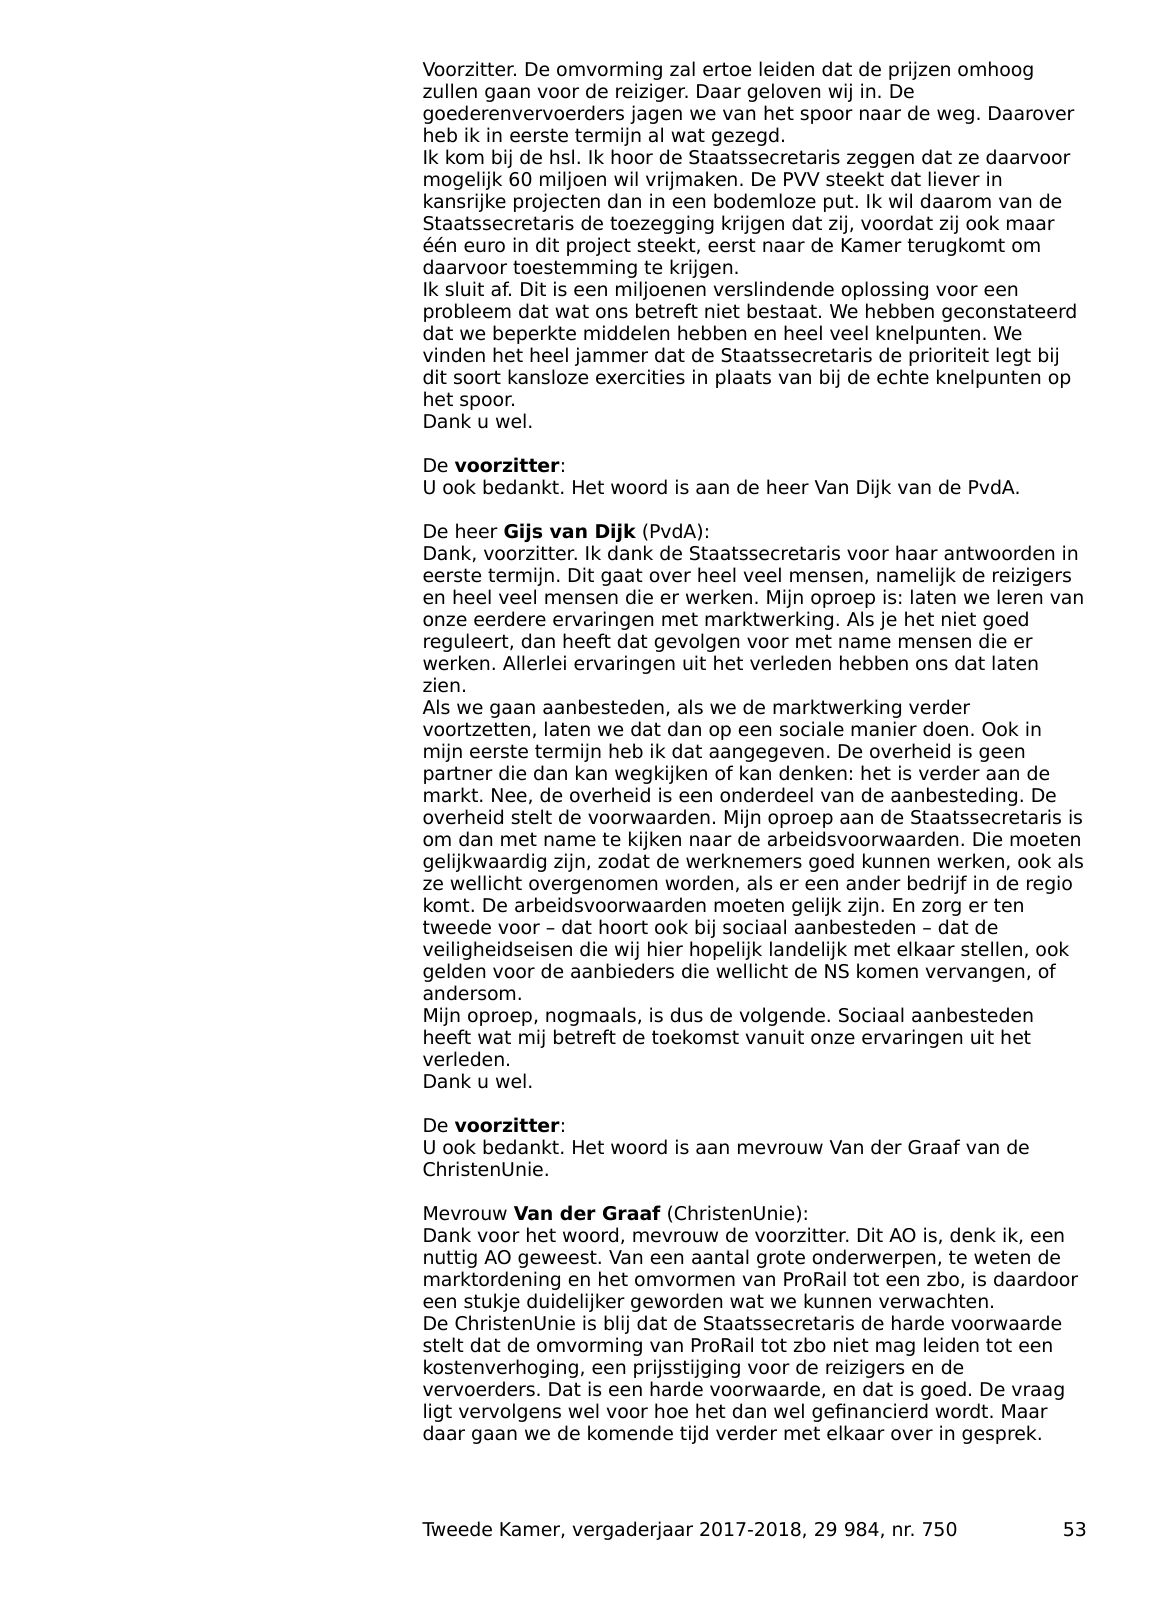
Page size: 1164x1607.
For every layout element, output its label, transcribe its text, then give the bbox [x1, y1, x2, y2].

text De voorzitter: [422, 455, 1087, 477]
text Voorzitter. De omvorming zal ertoe leiden dat de prijzen omhoog zullen gaan voor de reiziger. Daar geloven wij in. De goederenvervoerders jagen we van het spoor naar de weg. Daarover heb ik in eerste termijn al wat gezegd. [422, 59, 1087, 147]
text De voorzitter: [422, 1115, 1087, 1137]
text Dank, voorzitter. Ik dank de Staatssecretaris voor haar antwoorden in eerste termijn. Dit gaat over heel veel mensen, namelijk de reizigers en heel veel mensen die er werken. Mijn oproep is: laten we leren van onze eerdere ervaringen met marktwerking. Als je het niet goed reguleert, dan heeft dat gevolgen voor met name mensen die er werken. Allerlei ervaringen uit het verleden hebben ons dat laten zien. [422, 543, 1087, 697]
text U ook bedankt. Het woord is aan de heer Van Dijk van de PvdA. [422, 477, 1087, 499]
text Ik sluit af. Dit is een miljoenen verslindende oplossing voor een probleem dat wat ons betreft niet bestaat. We hebben geconstateerd dat we beperkte middelen hebben en heel veel knelpunten. We vinden het heel jammer dat de Staatssecretaris de prioriteit legt bij dit soort kansloze exercities in plaats van bij de echte knelpunten op het spoor. [422, 279, 1087, 411]
text Dank u wel. [422, 411, 1087, 433]
text U ook bedankt. Het woord is aan mevrouw Van der Graaf van de ChristenUnie. [422, 1137, 1087, 1181]
text Dank u wel. [422, 1071, 1087, 1092]
text De heer Gijs van Dijk (PvdA): [422, 521, 1087, 543]
text De ChristenUnie is blij dat de Staatssecretaris de harde voorwaarde stelt dat de omvorming van ProRail tot zbo niet mag leiden tot een kostenverhoging, een prijsstijging voor de reizigers en de vervoerders. Dat is een harde voorwaarde, en dat is goed. De vraag ligt vervolgens wel voor hoe het dan wel gefinancierd wordt. Maar daar gaan we de komende tijd verder met elkaar over in gesprek. [422, 1313, 1087, 1444]
text Mevrouw Van der Graaf (ChristenUnie): [422, 1203, 1087, 1225]
text Mijn oproep, nogmaals, is dus de volgende. Sociaal aanbesteden heeft wat mij betreft de toekomst vanuit onze ervaringen uit het verleden. [422, 1004, 1087, 1071]
text Dank voor het woord, mevrouw de voorzitter. Dit AO is, denk ik, een nuttig AO geweest. Van een aantal grote onderwerpen, te weten de marktordening en het omvormen van ProRail tot een zbo, is daardoor een stukje duidelijker geworden wat we kunnen verwachten. [422, 1225, 1087, 1313]
text Ik kom bij de hsl. Ik hoor de Staatssecretaris zeggen dat ze daarvoor mogelijk 60 miljoen wil vrijmaken. De PVV steekt dat liever in kansrijke projecten dan in een bodemloze put. Ik wil daarom van de Staatssecretaris de toezegging krijgen dat zij, voordat zij ook maar één euro in dit project steekt, eerst naar de Kamer terugkomt om daarvoor toestemming te krijgen. [422, 147, 1087, 279]
text Als we gaan aanbesteden, als we de marktwerking verder voortzetten, laten we dat dan op een sociale manier doen. Ook in mijn eerste termijn heb ik dat aangegeven. De overheid is geen partner die dan kan wegkijken of kan denken: het is verder aan de markt. Nee, de overheid is een onderdeel van de aanbesteding. De overheid stelt de voorwaarden. Mijn oproep aan de Staatssecretaris is om dan met name te kijken naar de arbeidsvoorwaarden. Die moeten gelijkwaardig zijn, zodat de werknemers goed kunnen werken, ook als ze wellicht overgenomen worden, als er een ander bedrijf in de regio komt. De arbeidsvoorwaarden moeten gelijk zijn. En zorg er ten tweede voor – dat hoort ook bij sociaal aanbesteden – dat de veiligheidseisen die wij hier hopelijk landelijk met elkaar stellen, ook gelden voor de aanbieders die wellicht de NS komen vervangen, of andersom. [422, 697, 1087, 1004]
